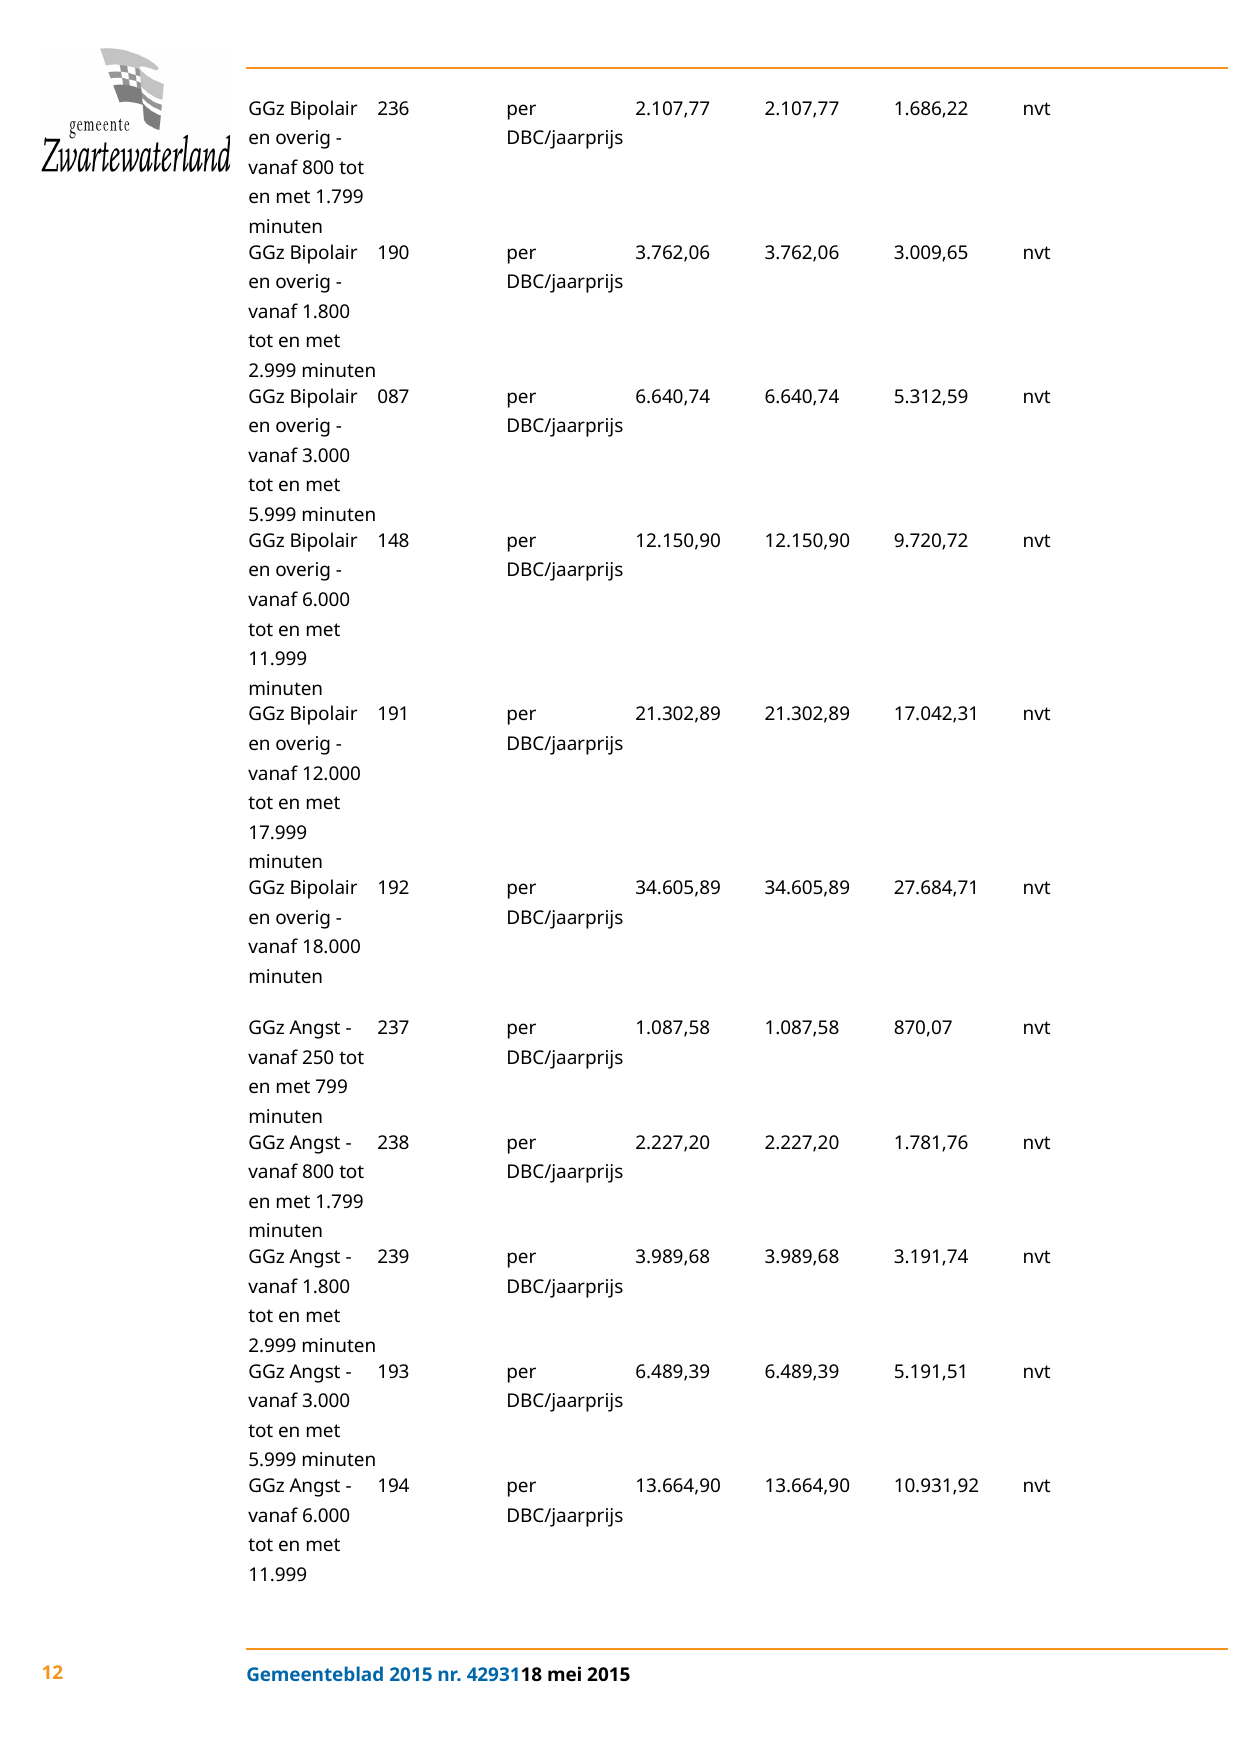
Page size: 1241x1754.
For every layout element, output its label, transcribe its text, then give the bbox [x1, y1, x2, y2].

table_cell 12.150,90 [635, 527, 764, 701]
table_cell nvt [1023, 701, 1152, 874]
table_cell 2.227,20 [635, 1129, 764, 1243]
table_cell 6.489,39 [764, 1358, 893, 1472]
table_cell GGz Angst - vanaf 250 tot en met 799 minuten [248, 1015, 377, 1129]
table_cell GGz Angst - vanaf 6.000 tot en met 11.999 [248, 1473, 377, 1587]
table_cell 1.686,22 [894, 95, 1022, 239]
table_cell 3.009,65 [894, 239, 1022, 383]
table_cell [506, 989, 635, 1014]
table_cell GGz Angst - vanaf 1.800 tot en met 2.999 minuten [248, 1244, 377, 1358]
table_cell 2.107,77 [635, 95, 764, 239]
table_cell 21.302,89 [635, 701, 764, 874]
table_cell 087 [377, 383, 506, 527]
table_cell nvt [1023, 1473, 1152, 1587]
table_cell nvt [1023, 1129, 1152, 1243]
table_cell 237 [377, 1015, 506, 1129]
table_cell 239 [377, 1244, 506, 1358]
table_cell nvt [1023, 874, 1152, 989]
table_cell GGz Bipolair en overig - vanaf 800 tot en met 1.799 minuten [248, 95, 377, 239]
table_cell per DBC/jaarprijs [506, 1473, 635, 1587]
table_cell 194 [377, 1473, 506, 1587]
table_cell 190 [377, 239, 506, 383]
table_cell nvt [1023, 1358, 1152, 1472]
table_cell GGz Bipolair en overig - vanaf 18.000 minuten [248, 874, 377, 989]
table_cell per DBC/jaarprijs [506, 1129, 635, 1243]
table_cell 21.302,89 [764, 701, 893, 874]
table_cell 9.720,72 [894, 527, 1022, 701]
table_cell nvt [1023, 1015, 1152, 1129]
table_cell per DBC/jaarprijs [506, 874, 635, 989]
table_cell 6.640,74 [635, 383, 764, 527]
table_cell 1.781,76 [894, 1129, 1022, 1243]
table_cell per DBC/jaarprijs [506, 383, 635, 527]
table_cell 3.191,74 [894, 1244, 1022, 1358]
table_cell 3.989,68 [635, 1244, 764, 1358]
table_cell nvt [1023, 239, 1152, 383]
table_cell 6.489,39 [635, 1358, 764, 1472]
table_cell [377, 989, 506, 1014]
table_cell 13.664,90 [635, 1473, 764, 1587]
table_cell 1.087,58 [635, 1015, 764, 1129]
table_cell [635, 989, 764, 1014]
table_cell [894, 989, 1022, 1014]
table_cell [248, 989, 377, 1014]
table_cell 148 [377, 527, 506, 701]
table_cell 191 [377, 701, 506, 874]
table_cell 3.762,06 [635, 239, 764, 383]
table_cell 5.312,59 [894, 383, 1022, 527]
table_cell 17.042,31 [894, 701, 1022, 874]
table_cell 192 [377, 874, 506, 989]
table_cell 2.107,77 [764, 95, 893, 239]
table_cell 3.762,06 [764, 239, 893, 383]
table_cell 3.989,68 [764, 1244, 893, 1358]
table_cell nvt [1023, 527, 1152, 701]
table_cell GGz Bipolair en overig - vanaf 12.000 tot en met 17.999 minuten [248, 701, 377, 874]
table_cell [1023, 989, 1152, 1014]
table_cell 236 [377, 95, 506, 239]
table_cell per DBC/jaarprijs [506, 1358, 635, 1472]
table_cell nvt [1023, 1244, 1152, 1358]
picture [41, 47, 231, 172]
table_cell GGz Angst - vanaf 800 tot en met 1.799 minuten [248, 1129, 377, 1243]
table_cell 10.931,92 [894, 1473, 1022, 1587]
table_cell [764, 989, 893, 1014]
table_cell GGz Bipolair en overig - vanaf 3.000 tot en met 5.999 minuten [248, 383, 377, 527]
table_cell GGz Angst - vanaf 3.000 tot en met 5.999 minuten [248, 1358, 377, 1472]
table_cell 2.227,20 [764, 1129, 893, 1243]
table_cell nvt [1023, 95, 1152, 239]
table_cell 5.191,51 [894, 1358, 1022, 1472]
table_cell 6.640,74 [764, 383, 893, 527]
table_cell 13.664,90 [764, 1473, 893, 1587]
table_cell nvt [1023, 383, 1152, 527]
table_cell per DBC/jaarprijs [506, 527, 635, 701]
table_cell per DBC/jaarprijs [506, 1244, 635, 1358]
table_cell 870,07 [894, 1015, 1022, 1129]
table_cell GGz Bipolair en overig - vanaf 6.000 tot en met 11.999 minuten [248, 527, 377, 701]
table_cell per DBC/jaarprijs [506, 1015, 635, 1129]
table_cell 238 [377, 1129, 506, 1243]
table_cell 1.087,58 [764, 1015, 893, 1129]
table_cell per DBC/jaarprijs [506, 239, 635, 383]
table_cell 12.150,90 [764, 527, 893, 701]
table_cell 27.684,71 [894, 874, 1022, 989]
table_cell per DBC/jaarprijs [506, 701, 635, 874]
table_cell 34.605,89 [764, 874, 893, 989]
table_cell GGz Bipolair en overig - vanaf 1.800 tot en met 2.999 minuten [248, 239, 377, 383]
table_cell 193 [377, 1358, 506, 1472]
table_cell per DBC/jaarprijs [506, 95, 635, 239]
table_cell 34.605,89 [635, 874, 764, 989]
